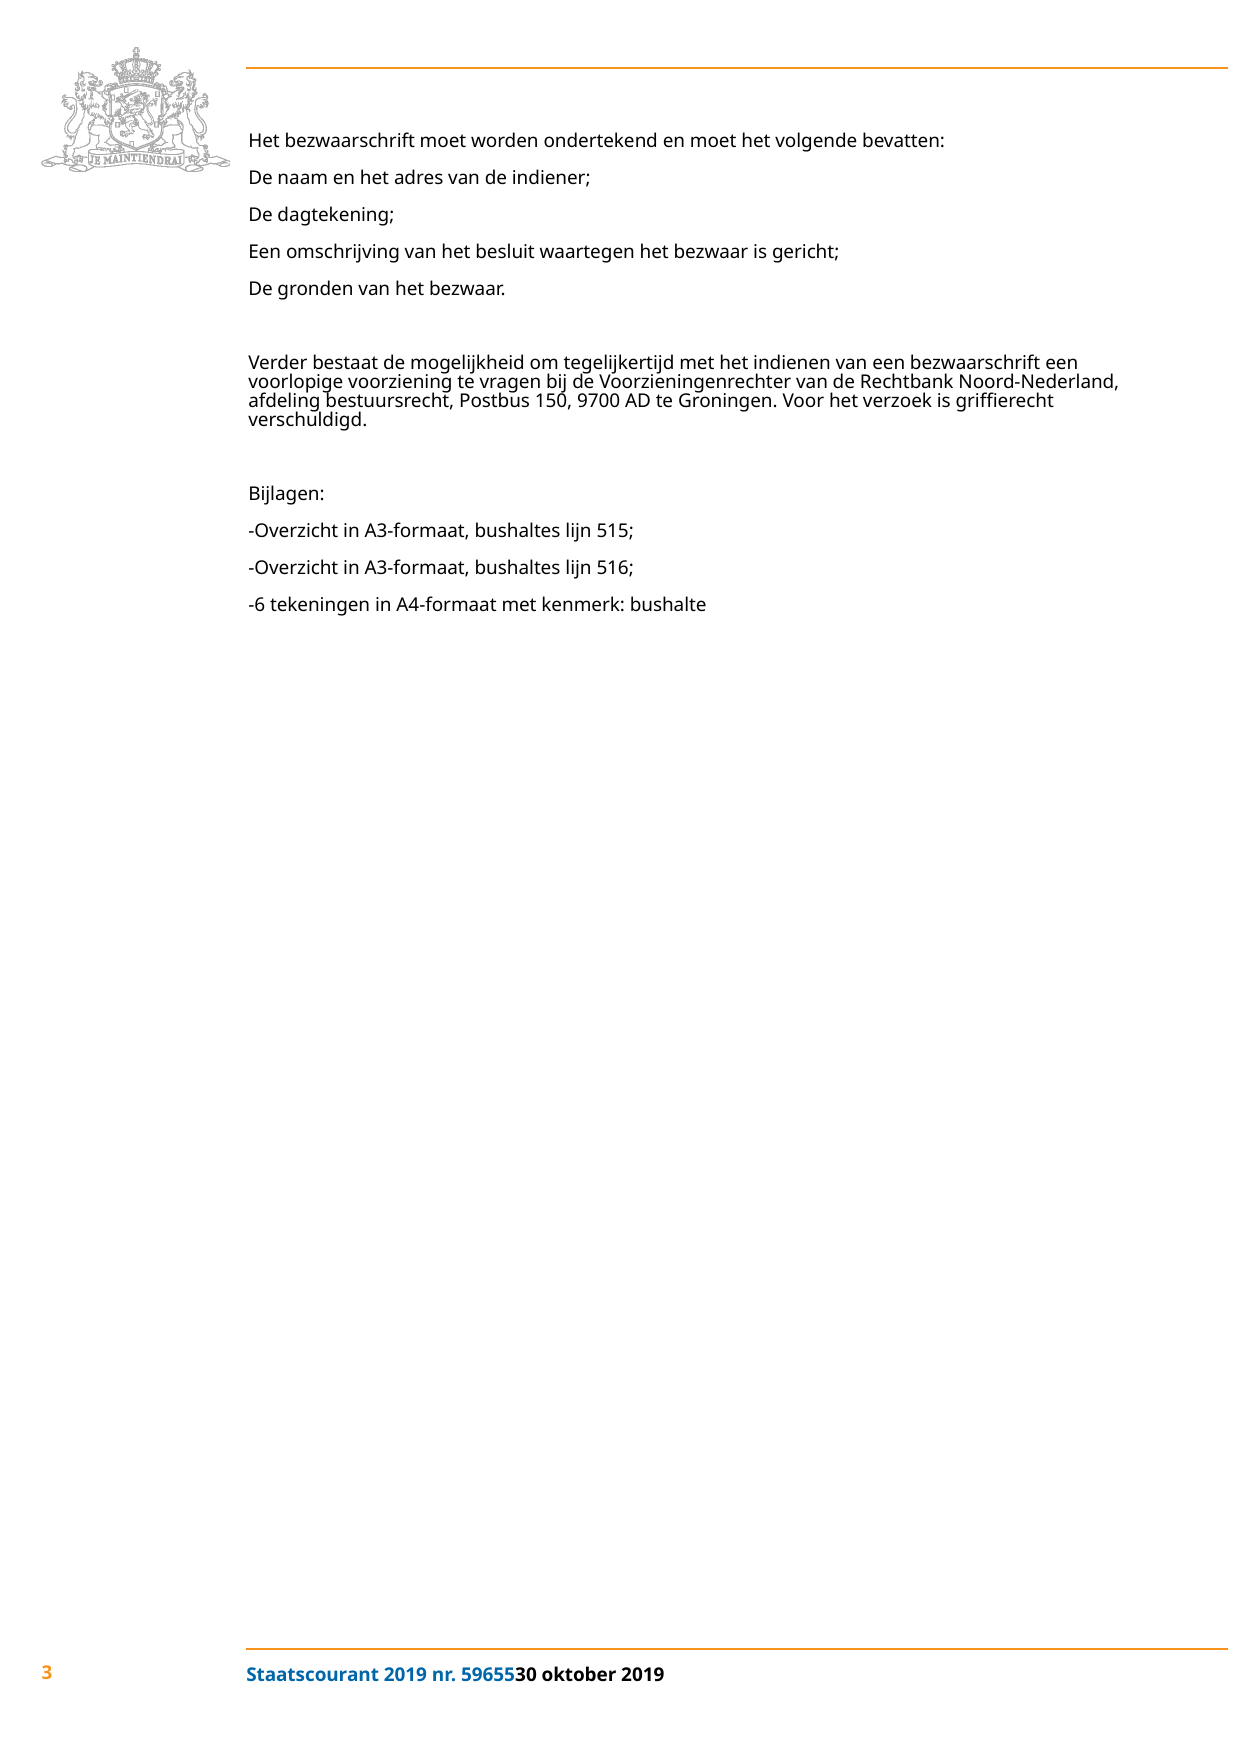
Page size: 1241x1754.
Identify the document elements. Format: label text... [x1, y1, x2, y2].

text Bijlagen: [248, 485, 1152, 505]
text De dagtekening; [248, 206, 1152, 225]
text De naam en het adres van de indiener; [248, 169, 1152, 188]
text -Overzicht in A3-formaat, bushaltes lijn 516; [248, 559, 1152, 579]
text -6 tekeningen in A4-formaat met kenmerk: bushalte [248, 596, 1152, 616]
text Verder bestaat de mogelijkheid om tegelijkertijd met het indienen van een bezwaarschrift een voorlopige voorziening te vragen bij de Voorzieningenrechter van de Rechtbank Noord-Nederland, afdeling bestuursrecht, Postbus 150, 9700 AD te Groningen. Voor het verzoek is griffierecht verschuldigd. [248, 354, 1152, 431]
text De gronden van het bezwaar. [248, 280, 1152, 299]
text -Overzicht in A3-formaat, bushaltes lijn 515; [248, 522, 1152, 542]
text Het bezwaarschrift moet worden ondertekend en moet het volgende bevatten: [248, 132, 1152, 151]
text Een omschrijving van het besluit waartegen het bezwaar is gericht; [248, 243, 1152, 262]
picture [41, 47, 231, 172]
